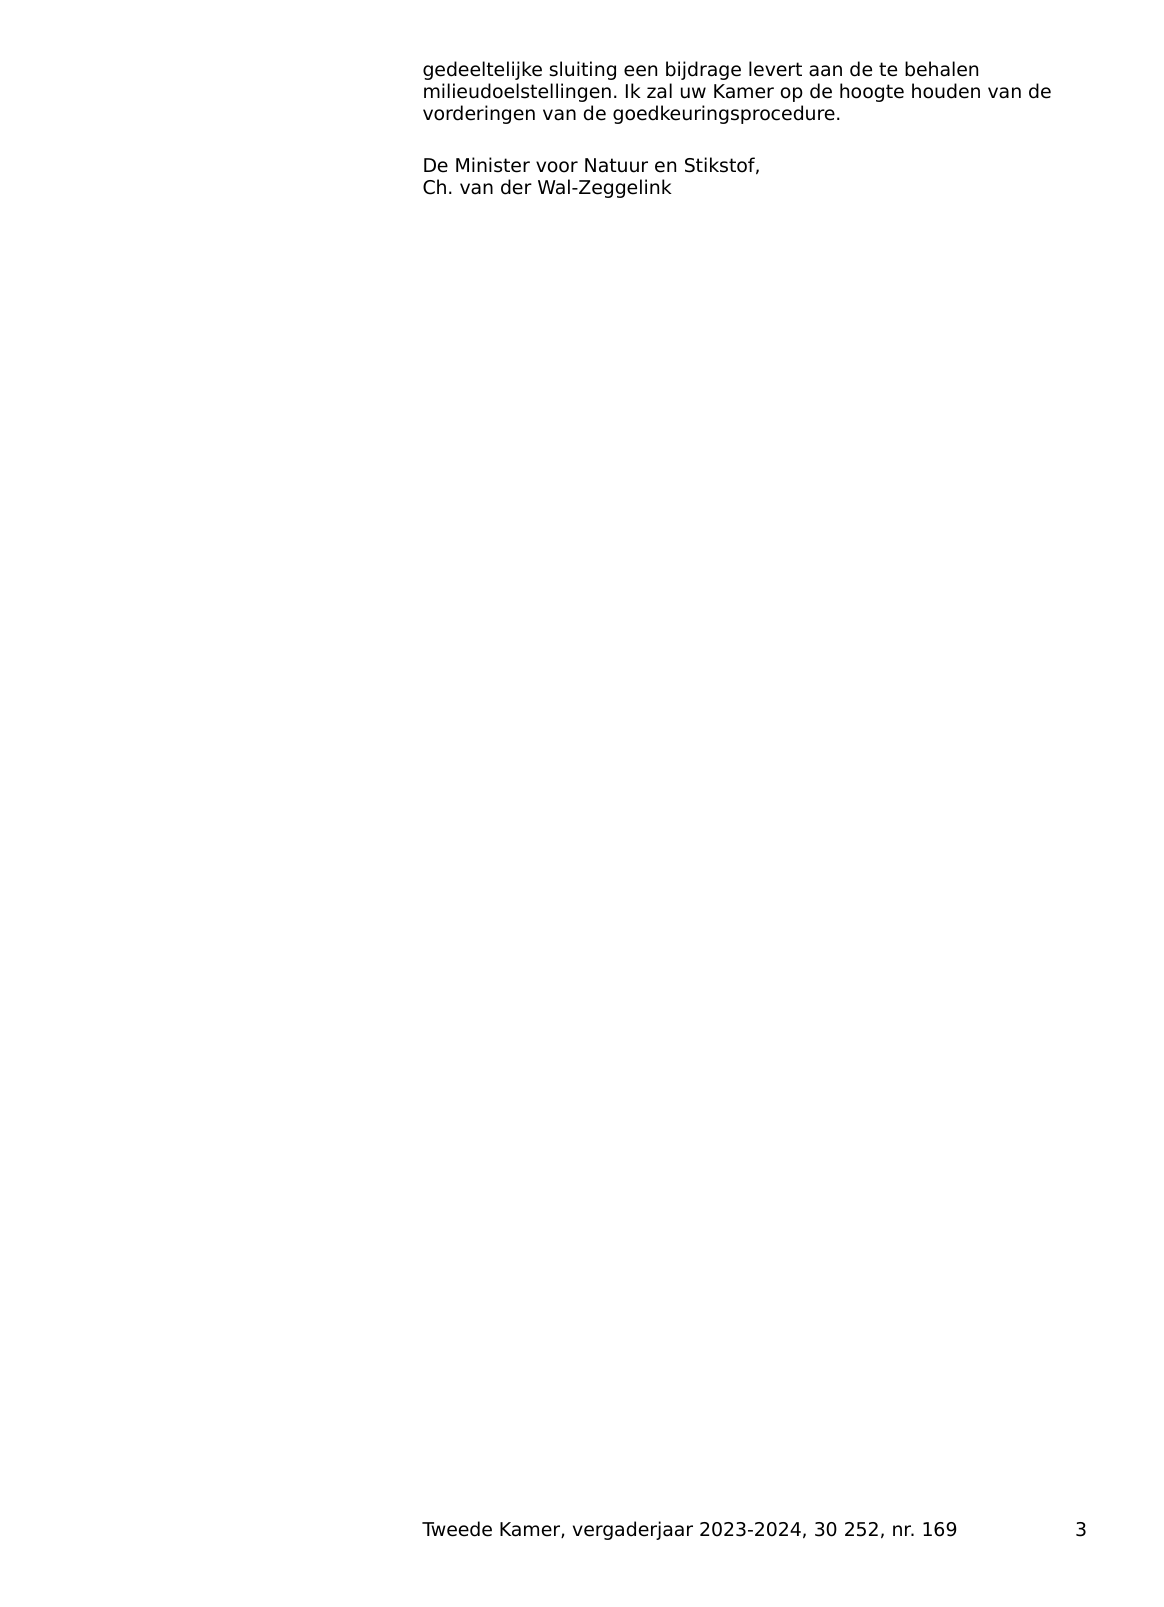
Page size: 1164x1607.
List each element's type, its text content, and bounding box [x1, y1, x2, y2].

text De Minister voor Natuur en Stikstof, Ch. van der Wal-Zeggelink [422, 155, 1087, 199]
text gedeeltelijke sluiting een bijdrage levert aan de te behalen milieudoelstellingen. Ik zal uw Kamer op de hoogte houden van de vorderingen van de goedkeuringsprocedure. [422, 59, 1087, 125]
